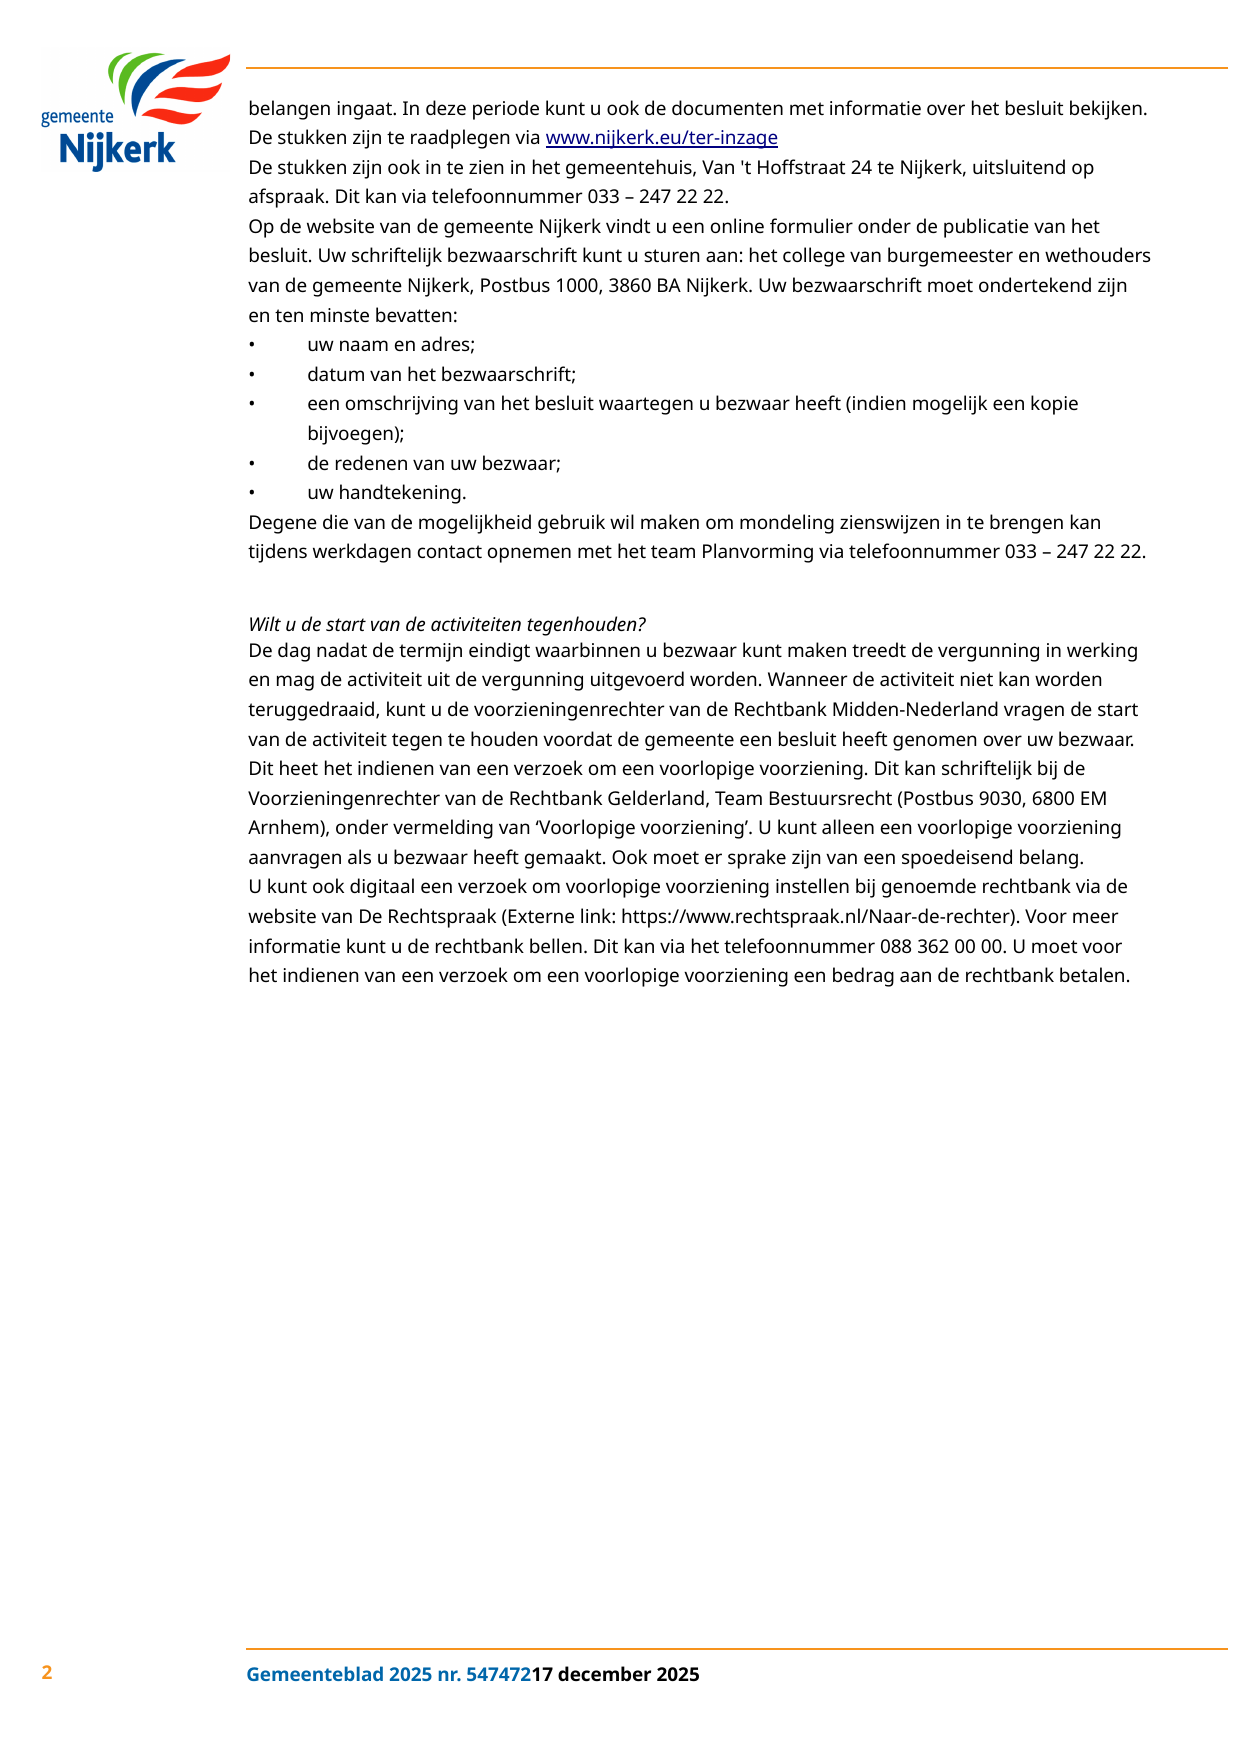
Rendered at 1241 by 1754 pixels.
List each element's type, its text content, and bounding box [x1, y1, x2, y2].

list een omschrijving van het besluit waartegen u bezwaar heeft (indien mogelijk een kopie bijvoegen); [248, 391, 1152, 446]
text De stukken zijn ook in te zien in het gemeentehuis, Van 't Hoffstraat 24 te Nijkerk, uitsluitend op afspraak. Dit kan via telefoonnummer 033 – 247 22 22. [248, 154, 1152, 209]
text Wilt u de start van de activiteiten tegenhouden? [248, 611, 1152, 637]
list datum van het bezwaarschrift; [248, 361, 1152, 387]
text belangen ingaat. In deze periode kunt u ook de documenten met informatie over het besluit bekijken. De stukken zijn te raadplegen via www.nijkerk.eu/ter-inzage [248, 95, 1152, 150]
picture [41, 47, 231, 172]
text Degene die van de mogelijkheid gebruik wil maken om mondeling zienswijzen in te brengen kan tijdens werkdagen contact opnemen met het team Planvorming via telefoonnummer 033 – 247 22 22. [248, 509, 1152, 564]
text Op de website van de gemeente Nijkerk vindt u een online formulier onder de publicatie van het besluit. Uw schriftelijk bezwaarschrift kunt u sturen aan: het college van burgemeester en wethouders van de gemeente Nijkerk, Postbus 1000, 3860 BA Nijkerk. Uw bezwaarschrift moet ondertekend zijn en ten minste bevatten: [248, 213, 1152, 328]
text De dag nadat de termijn eindigt waarbinnen u bezwaar kunt maken treedt de vergunning in werking en mag de activiteit uit de vergunning uitgevoerd worden. Wanneer de activiteit niet kan worden teruggedraaid, kunt u de voorzieningenrechter van de Rechtbank Midden-Nederland vragen de start van de activiteit tegen te houden voordat de gemeente een besluit heeft genomen over uw bezwaar. Dit heet het indienen van een verzoek om een voorlopige voorziening. Dit kan schriftelijk bij de Voorzieningenrechter van de Rechtbank Gelderland, Team Bestuursrecht (Postbus 9030, 6800 EM Arnhem), onder vermelding van ‘Voorlopige voorziening’. U kunt alleen een voorlopige voorziening aanvragen als u bezwaar heeft gemaakt. Ook moet er sprake zijn van een spoedeisend belang. [248, 637, 1152, 870]
list de redenen van uw bezwaar; [248, 450, 1152, 476]
list uw naam en adres; [248, 331, 1152, 357]
text U kunt ook digitaal een verzoek om voorlopige voorziening instellen bij genoemde rechtbank via de website van De Rechtspraak (Externe link: https://www.rechtspraak.nl/Naar-de-rechter). Voor meer informatie kunt u de rechtbank bellen. Dit kan via het telefoonnummer 088 362 00 00. U moet voor het indienen van een verzoek om een voorlopige voorziening een bedrag aan de rechtbank betalen. [248, 874, 1152, 988]
list uw handtekening. [248, 479, 1152, 505]
